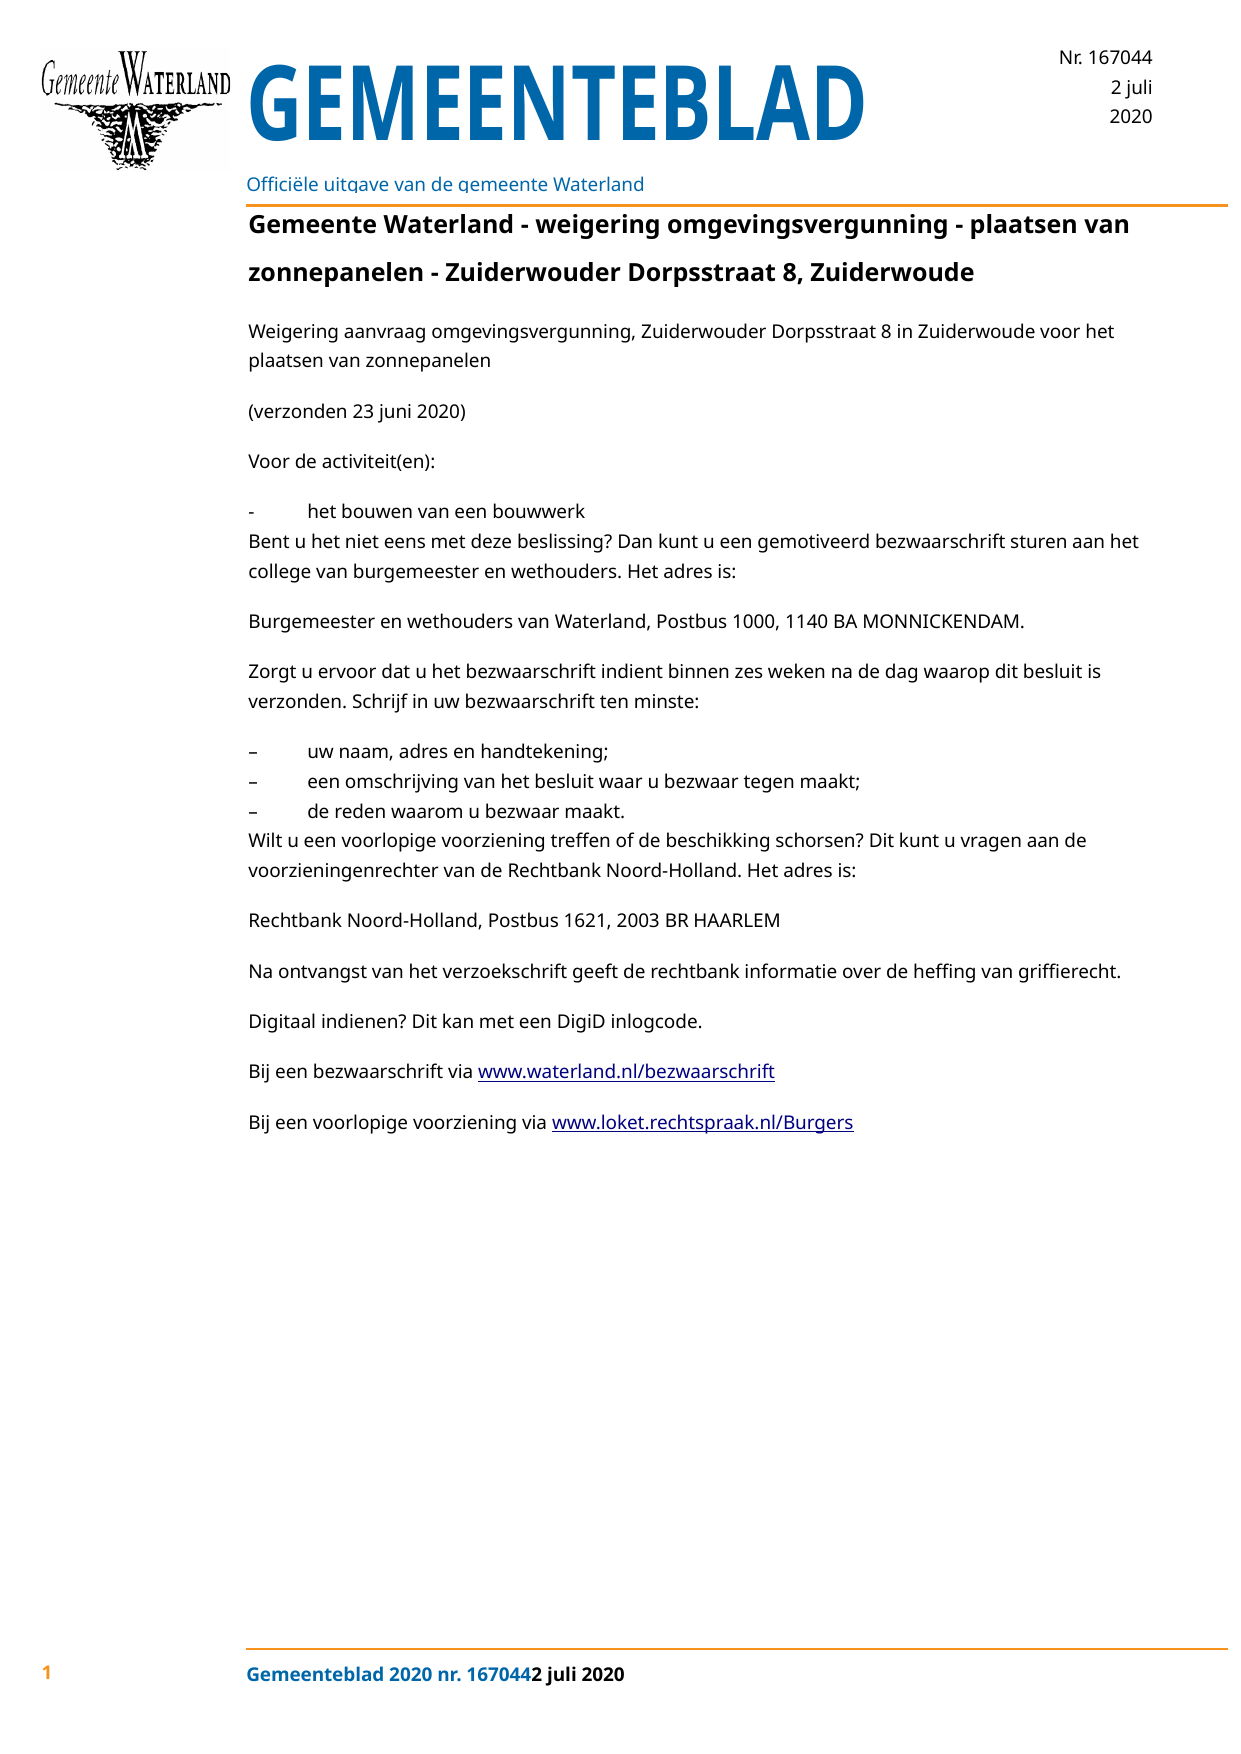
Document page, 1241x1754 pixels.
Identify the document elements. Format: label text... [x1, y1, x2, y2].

text Rechtbank Noord-Holland, Postbus 1621, 2003 BR HAARLEM [248, 907, 1152, 933]
list een omschrijving van het besluit waar u bezwaar tegen maakt; [248, 768, 1152, 794]
text Gemeente Waterland - weigering omgevingsvergunning - plaatsen van zonnepanelen - Zuiderwouder Dorpsstraat 8, Zuiderwoude [248, 207, 1152, 288]
text Bij een bezwaarschrift via www.waterland.nl/bezwaarschrift [248, 1059, 1152, 1084]
text Bent u het niet eens met deze beslissing? Dan kunt u een gemotiveerd bezwaarschrift sturen aan het college van burgemeester en wethouders. Het adres is: [248, 528, 1152, 584]
text Bij een voorlopige voorziening via www.loket.rechtspraak.nl/Burgers [248, 1109, 1152, 1135]
text Weigering aanvraag omgevingsvergunning, Zuiderwouder Dorpsstraat 8 in Zuiderwoude voor het plaatsen van zonnepanelen [248, 318, 1152, 373]
list uw naam, adres en handtekening; [248, 739, 1152, 764]
text Voor de activiteit(en): [248, 448, 1152, 474]
text Wilt u een voorlopige voorziening treffen of de beschikking schorsen? Dit kunt u vragen aan de voorzieningenrechter van de Rechtbank Noord-Holland. Het adres is: [248, 827, 1152, 883]
text Na ontvangst van het verzoekschrift geeft de rechtbank informatie over de heffing van griffierecht. [248, 958, 1152, 984]
list het bouwen van een bouwwerk [248, 499, 1152, 524]
list de reden waarom u bezwaar maakt. [248, 798, 1152, 824]
picture [41, 47, 231, 172]
text (verzonden 23 juni 2020) [248, 398, 1152, 424]
text Digitaal indienen? Dit kan met een DigiD inlogcode. [248, 1008, 1152, 1034]
text Burgemeester en wethouders van Waterland, Postbus 1000, 1140 BA MONNICKENDAM. [248, 608, 1152, 634]
text Zorgt u ervoor dat u het bezwaarschrift indient binnen zes weken na de dag waarop dit besluit is verzonden. Schrijf in uw bezwaarschrift ten minste: [248, 659, 1152, 714]
